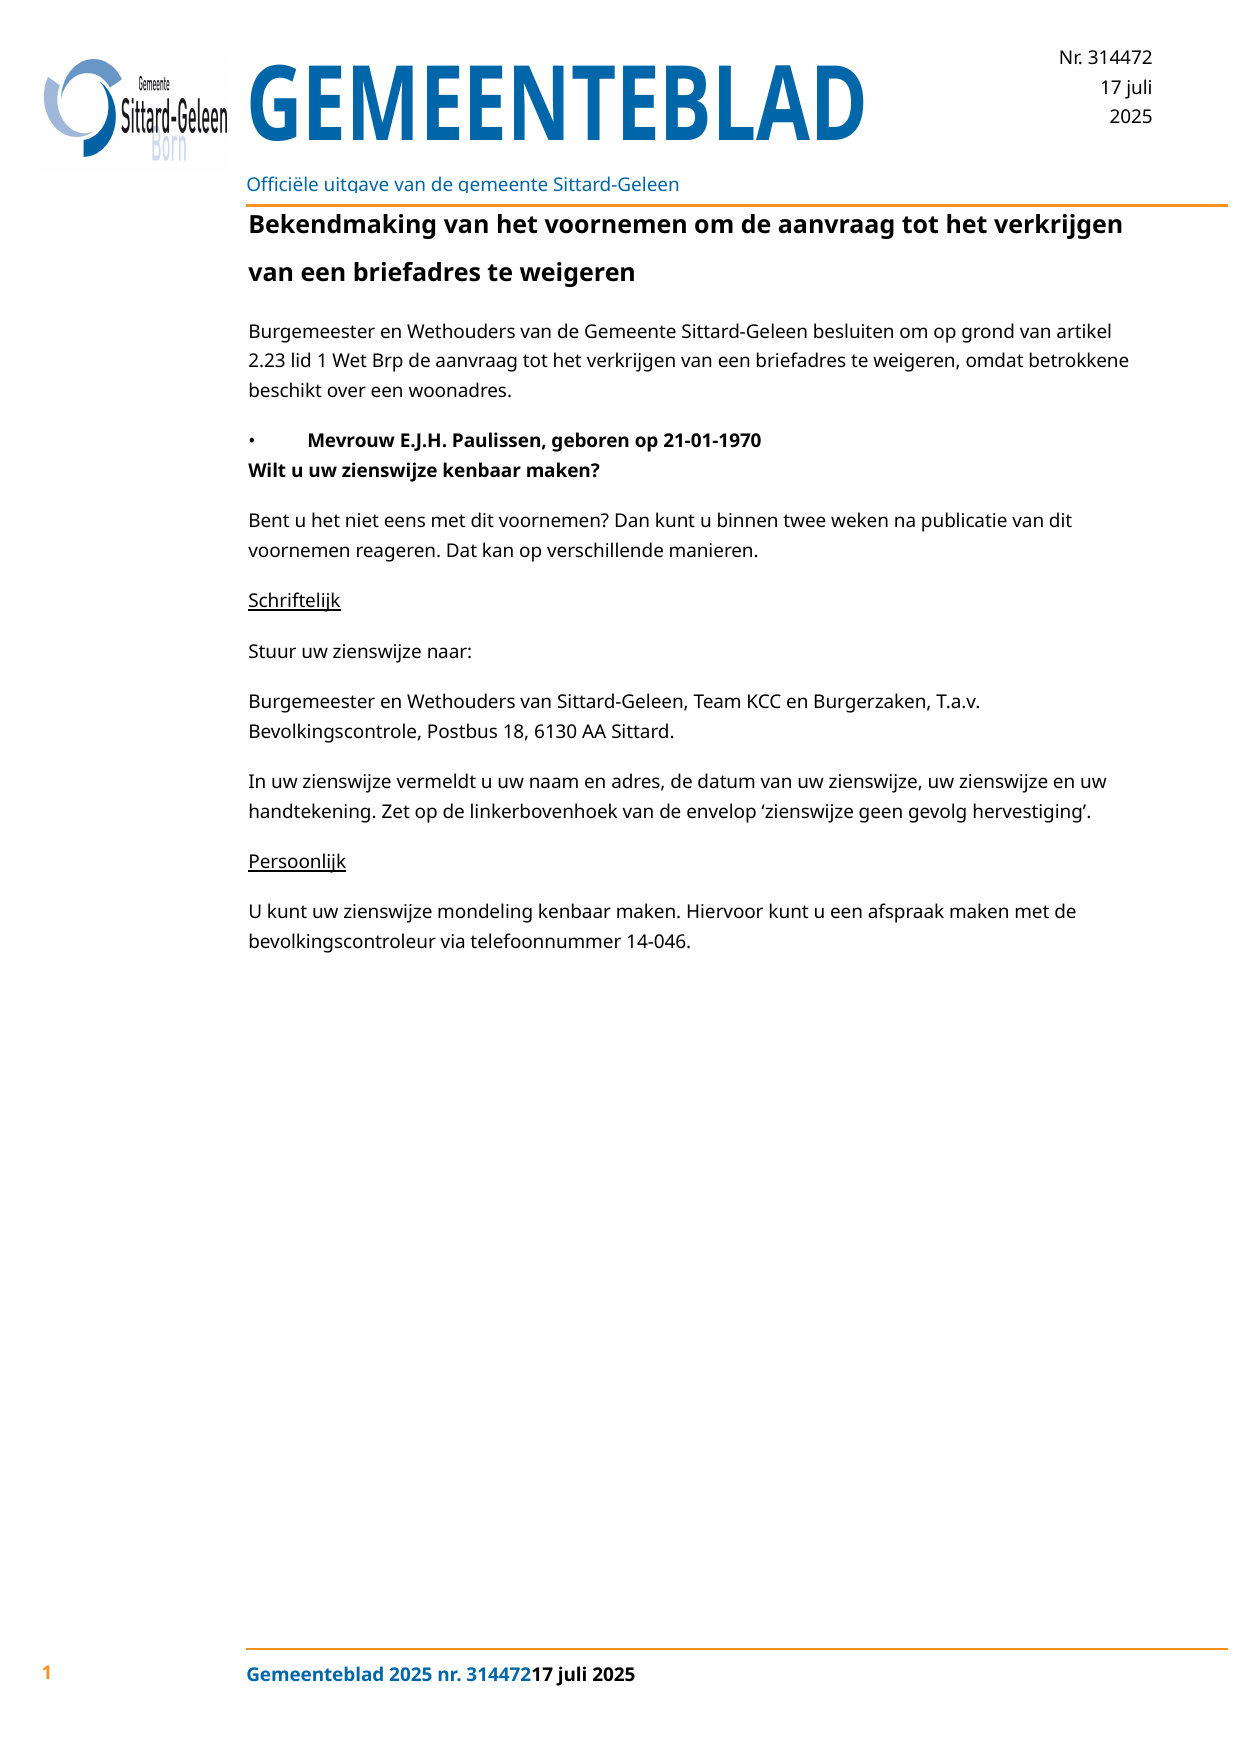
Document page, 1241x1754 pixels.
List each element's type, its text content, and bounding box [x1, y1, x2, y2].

text Stuur uw zienswijze naar: [248, 638, 1152, 664]
text Bekendmaking van het voornemen om de aanvraag tot het verkrijgen van een briefadres te weigeren [248, 207, 1152, 288]
text Burgemeester en Wethouders van de Gemeente Sittard-Geleen besluiten om op grond van artikel 2.23 lid 1 Wet Brp de aanvraag tot het verkrijgen van een briefadres te weigeren, omdat betrokkene beschikt over een woonadres. [248, 318, 1152, 403]
text Bent u het niet eens met dit voornemen? Dan kunt u binnen twee weken na publicatie van dit voornemen reageren. Dat kan op verschillende manieren. [248, 507, 1152, 563]
text U kunt uw zienswijze mondeling kenbaar maken. Hiervoor kunt u een afspraak maken met de bevolkingscontroleur via telefoonnummer 14-046. [248, 899, 1152, 954]
text Burgemeester en Wethouders van Sittard-Geleen, Team KCC en Burgerzaken, T.a.v. Bevolkingscontrole, Postbus 18, 6130 AA Sittard. [248, 688, 1152, 744]
text In uw zienswijze vermeldt u uw naam en adres, de datum van uw zienswijze, uw zienswijze en uw handtekening. Zet op de linkerbovenhoek van de envelop ‘zienswijze geen gevolg hervestiging’. [248, 768, 1152, 824]
text Schriftelijk [248, 587, 1152, 613]
list Mevrouw E.J.H. Paulissen, geboren op 21-01-1970 [248, 427, 1152, 453]
picture [41, 47, 231, 172]
text Wilt u uw zienswijze kenbaar maken? [248, 457, 1152, 483]
text Persoonlijk [248, 848, 1152, 874]
